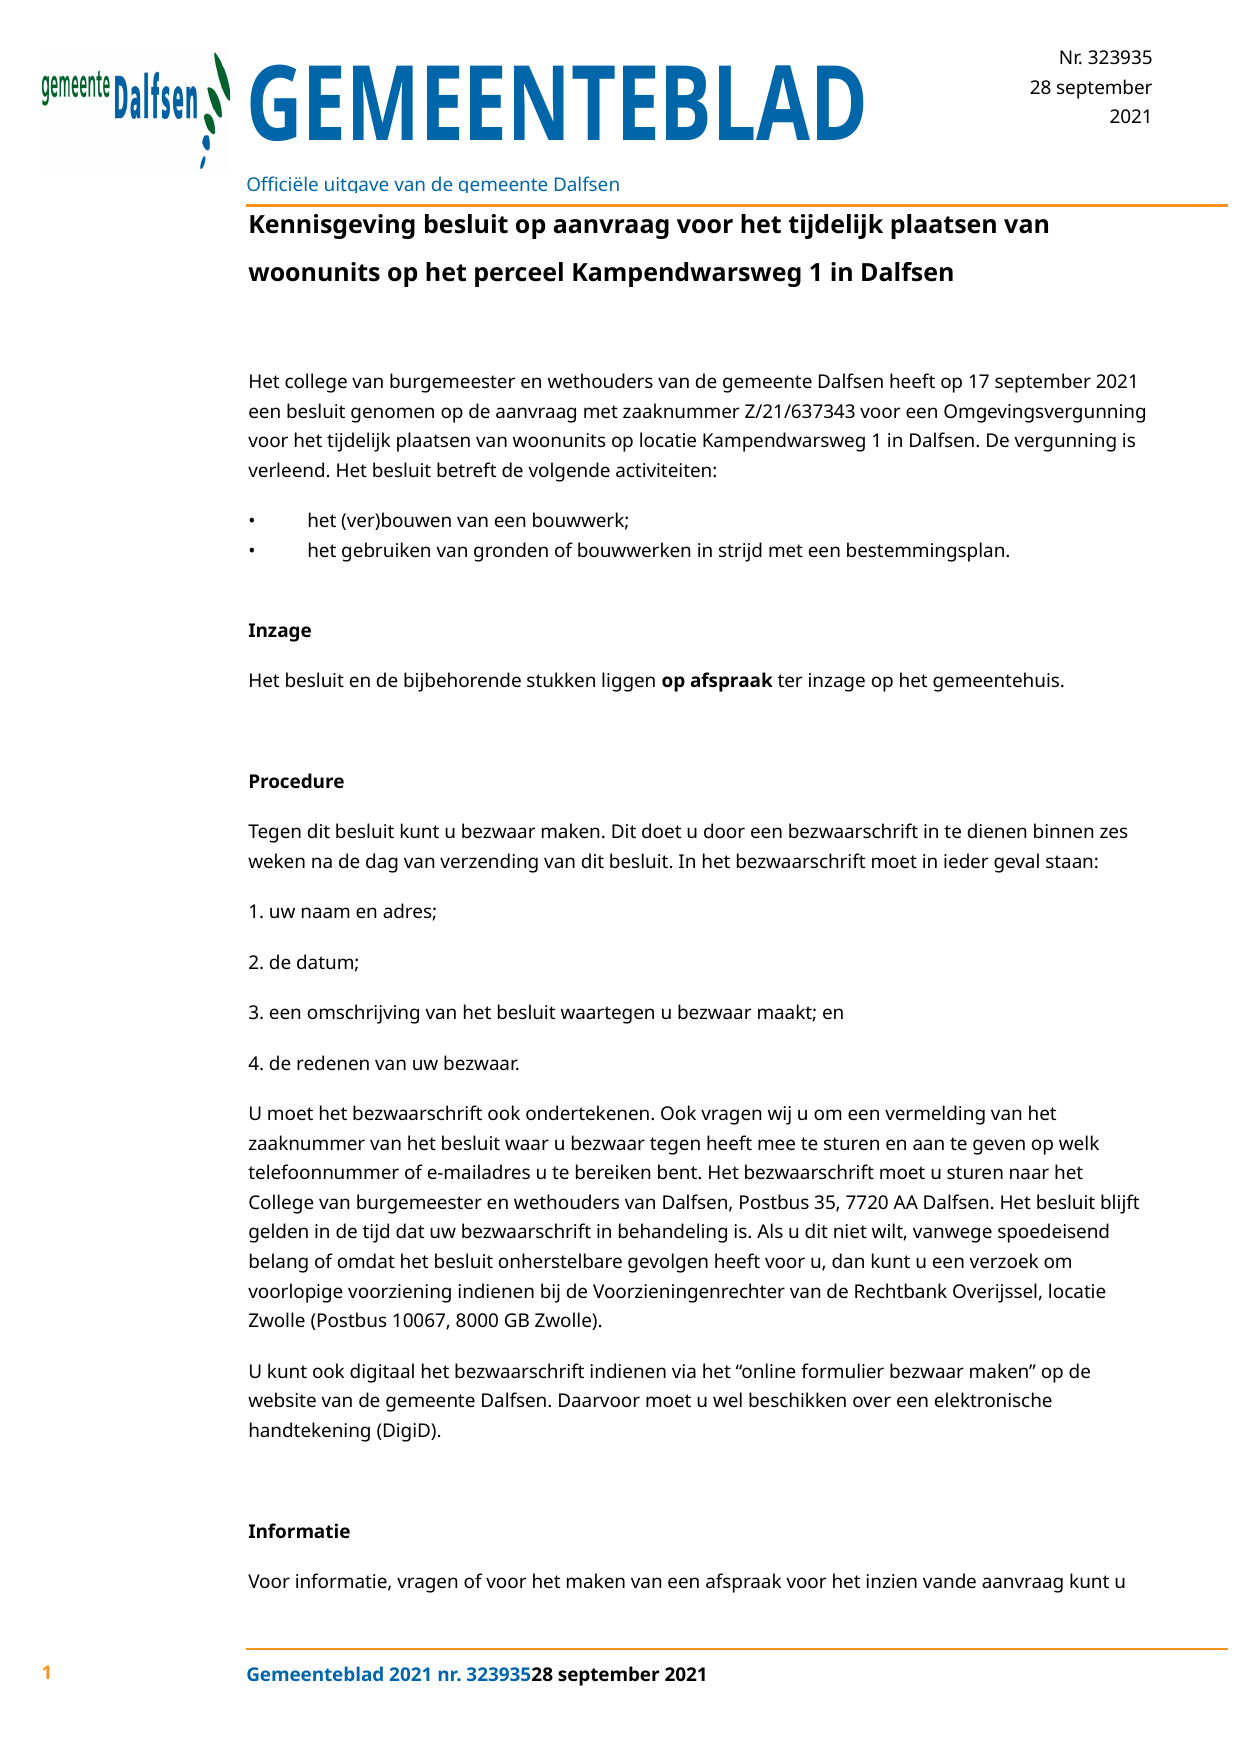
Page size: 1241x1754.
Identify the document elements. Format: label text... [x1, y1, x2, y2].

list het (ver)bouwen van een bouwwerk; [248, 507, 1152, 533]
text Inzage [248, 617, 1152, 643]
text 3. een omschrijving van het besluit waartegen u bezwaar maakt; en [248, 999, 1152, 1025]
text 2. de datum; [248, 949, 1152, 975]
text 4. de redenen van uw bezwaar. [248, 1050, 1152, 1076]
picture [41, 47, 231, 172]
text Het college van burgemeester en wethouders van de gemeente Dalfsen heeft op 17 september 2021 een besluit genomen op de aanvraag met zaaknummer Z/21/637343 voor een Omgevingsvergunning voor het tijdelijk plaatsen van woonunits op locatie Kampendwarsweg 1 in Dalfsen. De vergunning is verleend. Het besluit betreft de volgende activiteiten: [248, 368, 1152, 483]
text Procedure [248, 768, 1152, 794]
text Het besluit en de bijbehorende stukken liggen op afspraak ter inzage op het gemeentehuis. [248, 667, 1152, 693]
text U moet het bezwaarschrift ook ondertekenen. Ook vragen wij u om een vermelding van het zaaknummer van het besluit waar u bezwaar tegen heeft mee te sturen en aan te geven op welk telefoonnummer of e-mailadres u te bereiken bent. Het bezwaarschrift moet u sturen naar het College van burgemeester en wethouders van Dalfsen, Postbus 35, 7720 AA Dalfsen. Het besluit blijft gelden in de tijd dat uw bezwaarschrift in behandeling is. Als u dit niet wilt, vanwege spoedeisend belang of omdat het besluit onherstelbare gevolgen heeft voor u, dan kunt u een verzoek om voorlopige voorziening indienen bij de Voorzieningenrechter van de Rechtbank Overijssel, locatie Zwolle (Postbus 10067, 8000 GB Zwolle). [248, 1100, 1152, 1333]
text Kennisgeving besluit op aanvraag voor het tijdelijk plaatsen van woonunits op het perceel Kampendwarsweg 1 in Dalfsen [248, 207, 1152, 288]
text U kunt ook digitaal het bezwaarschrift indienen via het “online formulier bezwaar maken” op de website van de gemeente Dalfsen. Daarvoor moet u wel beschikken over een elektronische handtekening (DigiD). [248, 1358, 1152, 1443]
text 1. uw naam en adres; [248, 899, 1152, 924]
text Informatie [248, 1518, 1152, 1544]
list het gebruiken van gronden of bouwwerken in strijd met een bestemmingsplan. [248, 537, 1152, 563]
text Tegen dit besluit kunt u bezwaar maken. Dit doet u door een bezwaarschrift in te dienen binnen zes weken na de dag van verzending van dit besluit. In het bezwaarschrift moet in ieder geval staan: [248, 819, 1152, 874]
text Voor informatie, vragen of voor het maken van een afspraak voor het inzien vande aanvraag kunt u [248, 1568, 1152, 1594]
